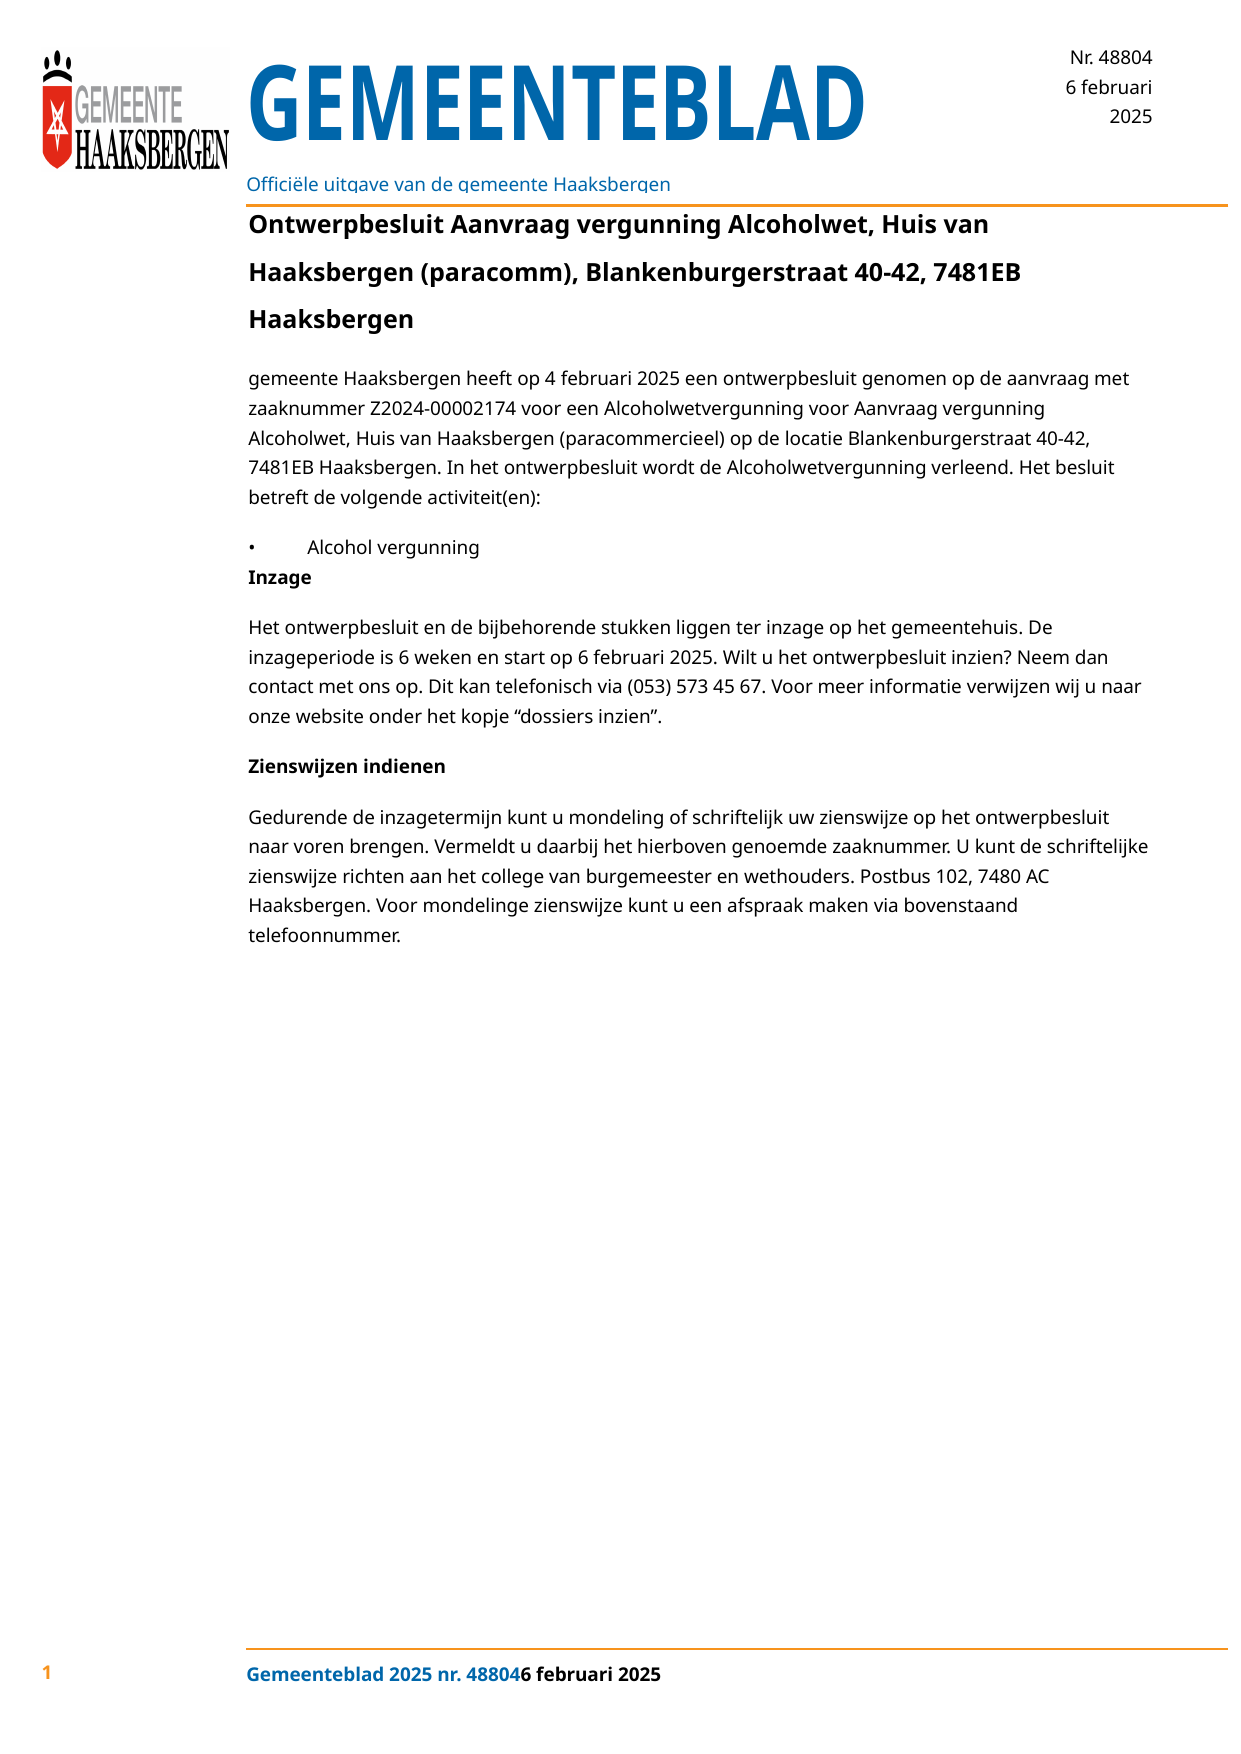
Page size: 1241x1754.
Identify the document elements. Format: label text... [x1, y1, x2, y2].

list Alcohol vergunning [248, 534, 1152, 560]
text gemeente Haaksbergen heeft op 4 februari 2025 een ontwerpbesluit genomen op de aanvraag met zaaknummer Z2024-00002174 voor een Alcoholwetvergunning voor Aanvraag vergunning Alcoholwet, Huis van Haaksbergen (paracommercieel) op de locatie Blankenburgerstraat 40-42, 7481EB Haaksbergen. In het ontwerpbesluit wordt de Alcoholwetvergunning verleend. Het besluit betreft de volgende activiteit(en): [248, 366, 1152, 509]
text Het ontwerpbesluit en de bijbehorende stukken liggen ter inzage op het gemeentehuis. De inzageperiode is 6 weken en start op 6 februari 2025. Wilt u het ontwerpbesluit inzien? Neem dan contact met ons op. Dit kan telefonisch via (053) 573 45 67. Voor meer informatie verwijzen wij u naar onze website onder het kopje “dossiers inzien”. [248, 614, 1152, 729]
text Inzage [248, 564, 1152, 589]
text Ontwerpbesluit Aanvraag vergunning Alcoholwet, Huis van Haaksbergen (paracomm), Blankenburgerstraat 40-42, 7481EB Haaksbergen [248, 207, 1152, 336]
text Zienswijzen indienen [248, 753, 1152, 779]
text Gedurende de inzagetermijn kunt u mondeling of schriftelijk uw zienswijze op het ontwerpbesluit naar voren brengen. Vermeldt u daarbij het hierboven genoemde zaaknummer. U kunt de schriftelijke zienswijze richten aan het college van burgemeester en wethouders. Postbus 102, 7480 AC Haaksbergen. Voor mondelinge zienswijze kunt u een afspraak maken via bovenstaand telefoonnummer. [248, 804, 1152, 948]
picture [41, 47, 231, 172]
